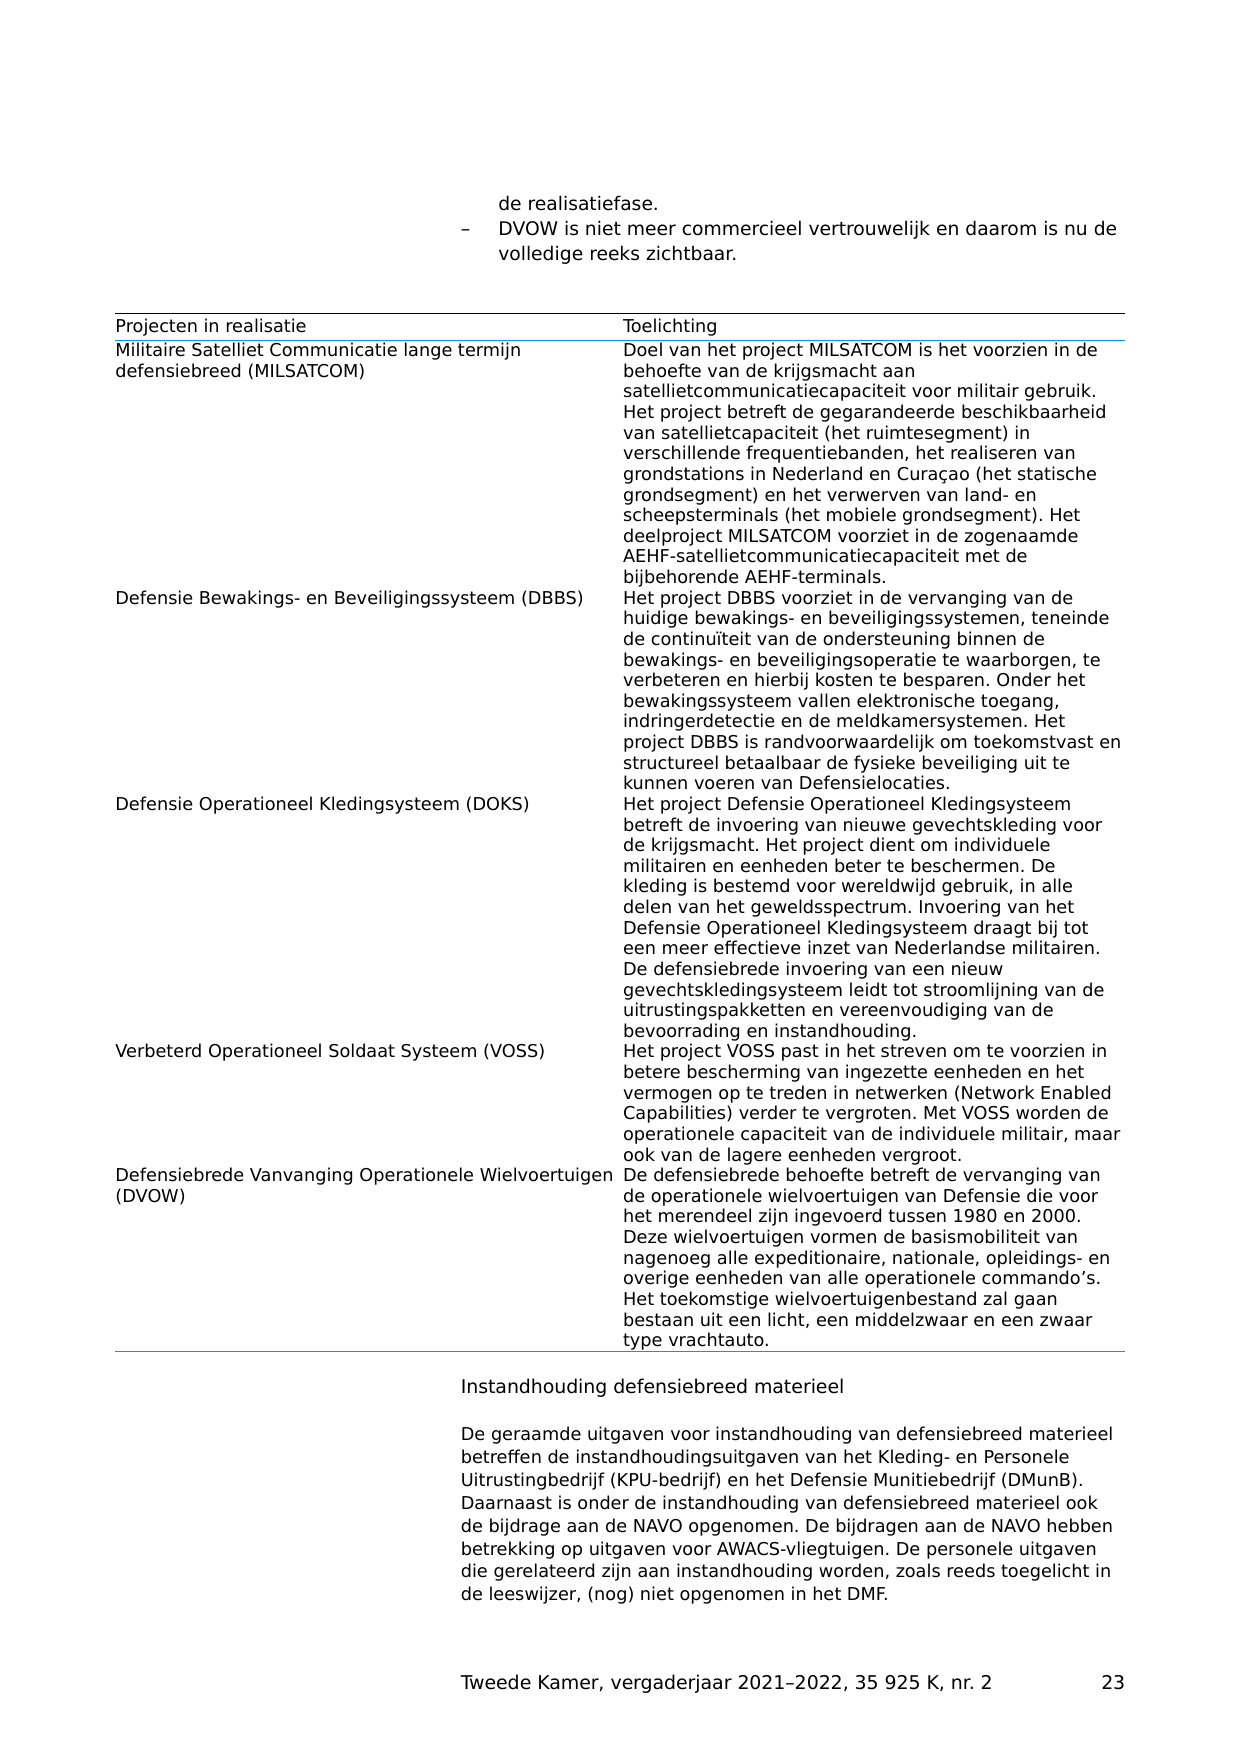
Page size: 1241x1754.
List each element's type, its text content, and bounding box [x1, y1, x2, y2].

table_cell Verbeterd Operationeel Soldaat Systeem (VOSS) [115, 1041, 620, 1165]
title Instandhouding defensiebreed materieel [461, 1376, 1125, 1398]
table_cell Defensie Bewakings- en Beveiligingssysteem (DBBS) [115, 588, 620, 794]
table_cell Defensiebrede Vanvanging Operationele Wielvoertuigen (DVOW) [115, 1165, 620, 1351]
table_cell Doel van het project MILSATCOM is het voorzien in de behoefte van de krijgsmacht aan satellietcommunicatiecapaciteit voor militair gebruik. Het project betreft de gegarandeerde beschikbaarheid van satellietcapaciteit (het ruimtesegment) in verschillende frequentiebanden, het realiseren van grondstations in Nederland en Curaçao (het statische grondsegment) en het verwerven van land- en scheepsterminals (het mobiele grondsegment). Het deelproject MILSATCOM voorziet in de zogenaamde AEHF-satellietcommunicatiecapaciteit met de bijbehorende AEHF-terminals. [620, 341, 1125, 588]
table_cell Het project VOSS past in het streven om te voorzien in betere bescherming van ingezette eenheden en het vermogen op te treden in netwerken (Network Enabled Capabilities) verder te vergroten. Met VOSS worden de operationele capaciteit van de individuele militair, maar ook van de lagere eenheden vergroot. [620, 1041, 1125, 1165]
table_cell Het project Defensie Operationeel Kledingsysteem betreft de invoering van nieuwe gevechtskleding voor de krijgsmacht. Het project dient om individuele militairen en eenheden beter te beschermen. De kleding is bestemd voor wereldwijd gebruik, in alle delen van het geweldsspectrum. Invoering van het Defensie Operationeel Kledingsysteem draagt bij tot een meer effectieve inzet van Nederlandse militairen. De defensiebrede invoering van een nieuw gevechtskledingsysteem leidt tot stroomlijning van de uitrustingspakketten en vereenvoudiging van de bevoorrading en instandhouding. [620, 794, 1125, 1041]
table_cell Defensie Operationeel Kledingsysteem (DOKS) [115, 794, 620, 1041]
table_cell De defensiebrede behoefte betreft de vervanging van de operationele wielvoertuigen van Defensie die voor het merendeel zijn ingevoerd tussen 1980 en 2000. Deze wielvoertuigen vormen de basismobiliteit van nagenoeg alle expeditionaire, nationale, opleidings- en overige eenheden van alle operationele commando’s. Het toekomstige wielvoertuigenbestand zal gaan bestaan uit een licht, een middelzwaar en een zwaar type vrachtauto. [620, 1165, 1125, 1351]
table_cell Het project DBBS voorziet in de vervanging van de huidige bewakings- en beveiligingssystemen, teneinde de continuïteit van de ondersteuning binnen de bewakings- en beveiligingsoperatie te waarborgen, te verbeteren en hierbij kosten te besparen. Onder het bewakingssysteem vallen elektronische toegang, indringerdetectie en de meldkamersystemen. Het project DBBS is randvoorwaardelijk om toekomstvast en structureel betaalbaar de fysieke beveiliging uit te kunnen voeren van Defensielocaties. [620, 588, 1125, 794]
table_cell Militaire Satelliet Communicatie lange termijn defensiebreed (MILSATCOM) [115, 341, 620, 588]
table_header Tabel 7 Toelichting projecten in realisatiefase [115, 288, 1125, 313]
table_cell Toelichting [620, 314, 1125, 340]
list de realisatiefase. [461, 191, 1125, 216]
table_cell Projecten in realisatie [115, 314, 620, 340]
text De geraamde uitgaven voor instandhouding van defensiebreed materieel betreffen de instandhoudingsuitgaven van het Kleding- en Personele Uitrustingbedrijf (KPU-bedrijf) en het Defensie Munitiebedrijf (DMunB). Daarnaast is onder de instandhouding van defensiebreed materieel ook de bijdrage aan de NAVO opgenomen. De bijdragen aan de NAVO hebben betrekking op uitgaven voor AWACS-vliegtuigen. De personele uitgaven die gerelateerd zijn aan instandhouding worden, zoals reeds toegelicht in de leeswijzer, (nog) niet opgenomen in het DMF. [461, 1422, 1125, 1605]
list DVOW is niet meer commercieel vertrouwelijk en daarom is nu de volledige reeks zichtbaar. [461, 216, 1125, 266]
